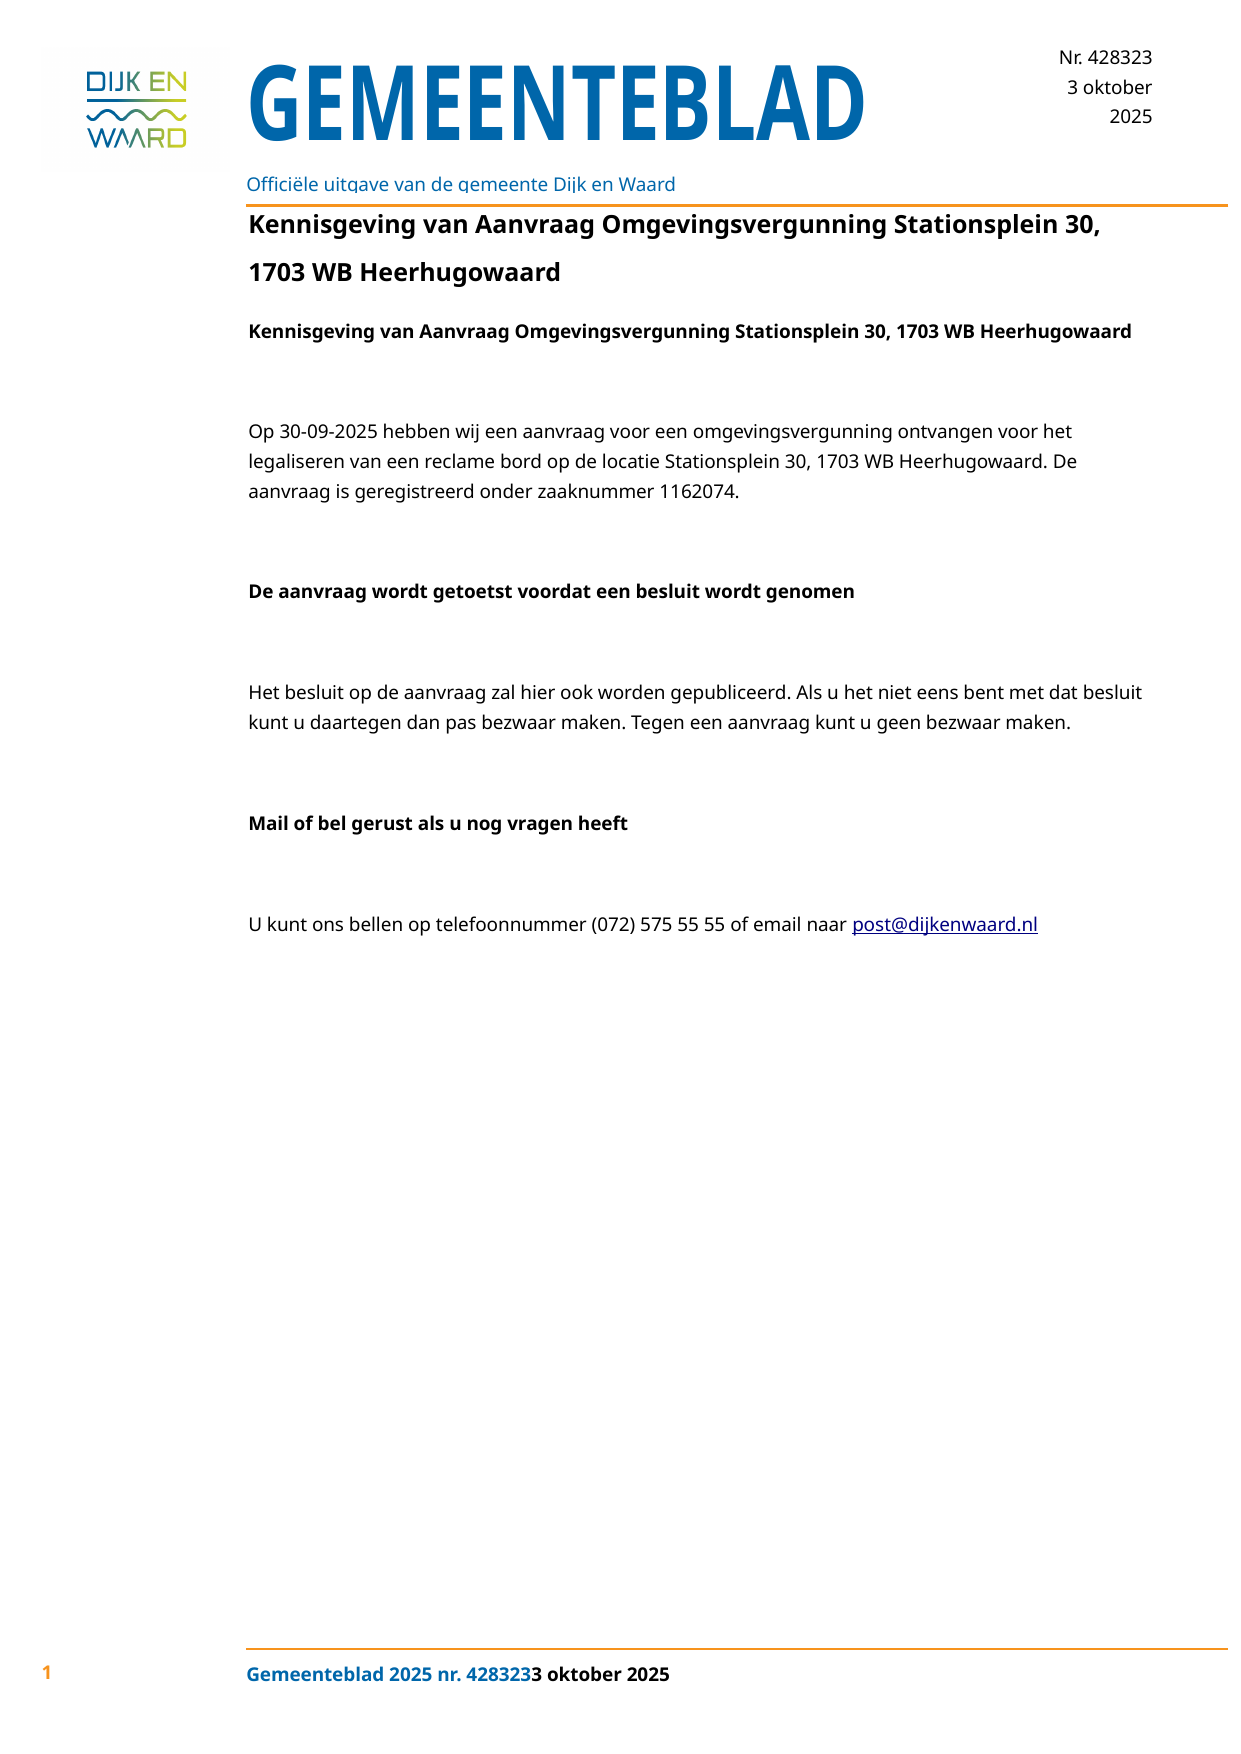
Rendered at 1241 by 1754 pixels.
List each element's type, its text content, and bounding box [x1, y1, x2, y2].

text De aanvraag wordt getoetst voordat een besluit wordt genomen [248, 579, 1152, 604]
text U kunt ons bellen op telefoonnummer (072) 575 55 55 of email naar post@dijkenwaard.nl [248, 911, 1152, 937]
picture [41, 47, 231, 172]
text Op 30-09-2025 hebben wij een aanvraag voor een omgevingsvergunning ontvangen voor het legaliseren van een reclame bord op de locatie Stationsplein 30, 1703 WB Heerhugowaard. De aanvraag is geregistreerd onder zaaknummer 1162074. [248, 419, 1152, 504]
text Mail of bel gerust als u nog vragen heeft [248, 810, 1152, 836]
text Kennisgeving van Aanvraag Omgevingsvergunning Stationsplein 30, 1703 WB Heerhugowaard [248, 207, 1152, 288]
text Het besluit op de aanvraag zal hier ook worden gepubliceerd. Als u het niet eens bent met dat besluit kunt u daartegen dan pas bezwaar maken. Tegen een aanvraag kunt u geen bezwaar maken. [248, 679, 1152, 735]
text Kennisgeving van Aanvraag Omgevingsvergunning Stationsplein 30, 1703 WB Heerhugowaard [248, 318, 1152, 344]
